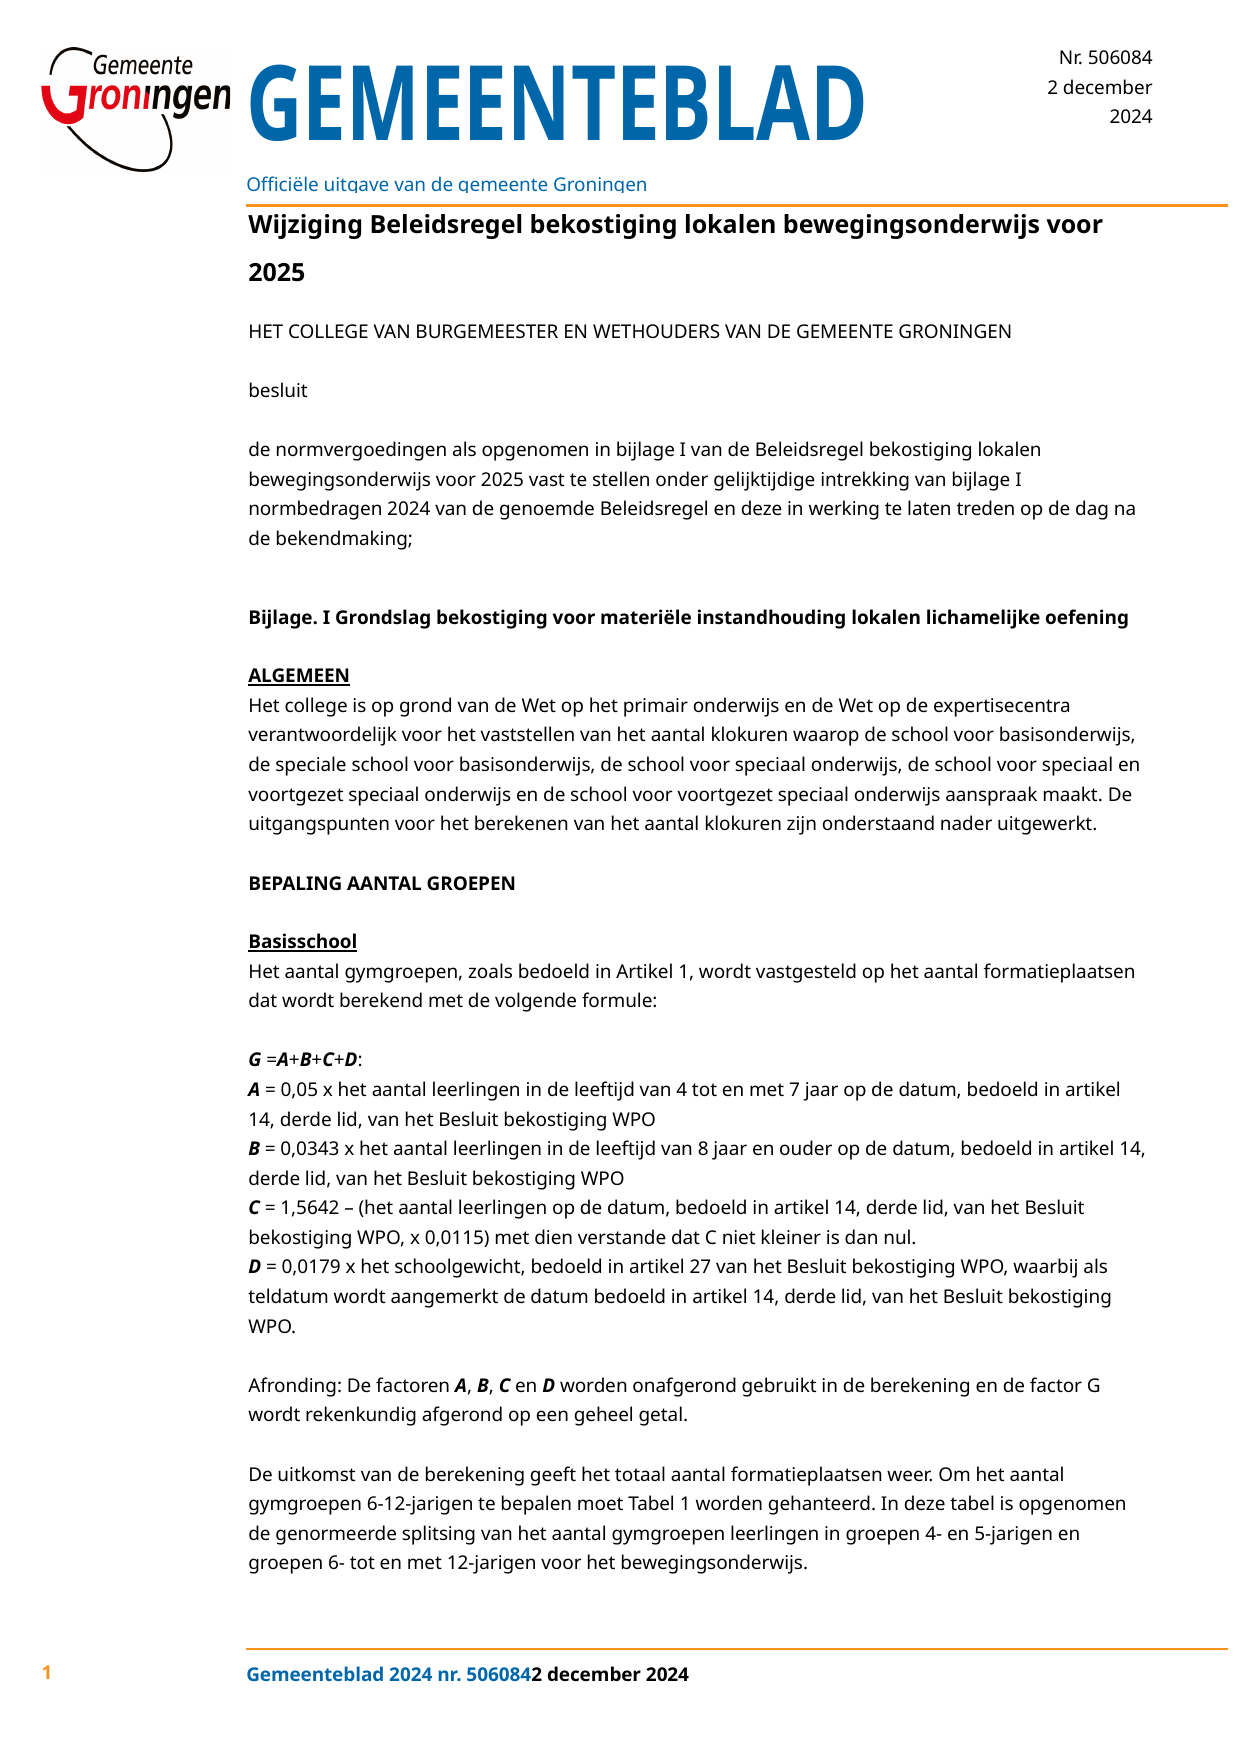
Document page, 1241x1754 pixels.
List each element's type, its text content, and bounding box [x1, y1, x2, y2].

text de normvergoedingen als opgenomen in bijlage I van de Beleidsregel bekostiging lokalen bewegingsonderwijs voor 2025 vast te stellen onder gelijktijdige intrekking van bijlage I normbedragen 2024 van de genoemde Beleidsregel en deze in werking te laten treden op de dag na de bekendmaking; [248, 436, 1152, 551]
text A = 0,05 x het aantal leerlingen in de leeftijd van 4 tot en met 7 jaar op de datum, bedoeld in artikel 14, derde lid, van het Besluit bekostiging WPO [248, 1076, 1152, 1131]
picture [41, 47, 231, 172]
text Afronding: De factoren A, B, C en D worden onafgerond gebruikt in de berekening en de factor G wordt rekenkundig afgerond op een geheel getal. [248, 1372, 1152, 1427]
text B = 0,0343 x het aantal leerlingen in de leeftijd van 8 jaar en ouder op de datum, bedoeld in artikel 14, derde lid, van het Besluit bekostiging WPO [248, 1135, 1152, 1191]
text Het college is op grond van de Wet op het primair onderwijs en de Wet op de expertisecentra verantwoordelijk voor het vaststellen van het aantal klokuren waarop de school voor basisonderwijs, de speciale school voor basisonderwijs, de school voor speciaal onderwijs, de school voor speciaal en voortgezet speciaal onderwijs en de school voor voortgezet speciaal onderwijs aanspraak maakt. De uitgangspunten voor het berekenen van het aantal klokuren zijn onderstaand nader uitgewerkt. [248, 692, 1152, 836]
text De uitkomst van de berekening geeft het totaal aantal formatieplaatsen weer. Om het aantal gymgroepen 6-12-jarigen te bepalen moet Tabel 1 worden gehanteerd. In deze tabel is opgenomen de genormeerde splitsing van het aantal gymgroepen leerlingen in groepen 4- en 5-jarigen en groepen 6- tot en met 12-jarigen voor het bewegingsonderwijs. [248, 1461, 1152, 1575]
text Basisschool [248, 928, 1152, 954]
table_header Bijlage. I Grondslag bekostiging voor materiële instandhouding lokalen lichamelijke oefening [248, 604, 1152, 630]
text ALGEMEEN [248, 662, 1152, 688]
text D = 0,0179 x het schoolgewicht, bedoeld in artikel 27 van het Besluit bekostiging WPO, waarbij als teldatum wordt aangemerkt de datum bedoeld in artikel 14, derde lid, van het Besluit bekostiging WPO. [248, 1254, 1152, 1338]
text HET COLLEGE VAN BURGEMEESTER EN WETHOUDERS VAN DE GEMEENTE GRONINGEN [248, 318, 1152, 344]
text C = 1,5642 – (het aantal leerlingen op de datum, bedoeld in artikel 14, derde lid, van het Besluit bekostiging WPO, x 0,0115) met dien verstande dat C niet kleiner is dan nul. [248, 1194, 1152, 1250]
table_header BEPALING AANTAL GROEPEN [248, 870, 1152, 895]
text Wijziging Beleidsregel bekostiging lokalen bewegingsonderwijs voor 2025 [248, 207, 1152, 288]
text besluit [248, 377, 1152, 403]
text G =A+B+C+D: [248, 1047, 1152, 1072]
text Het aantal gymgroepen, zoals bedoeld in Artikel 1, wordt vastgesteld op het aantal formatieplaatsen dat wordt berekend met de volgende formule: [248, 958, 1152, 1013]
